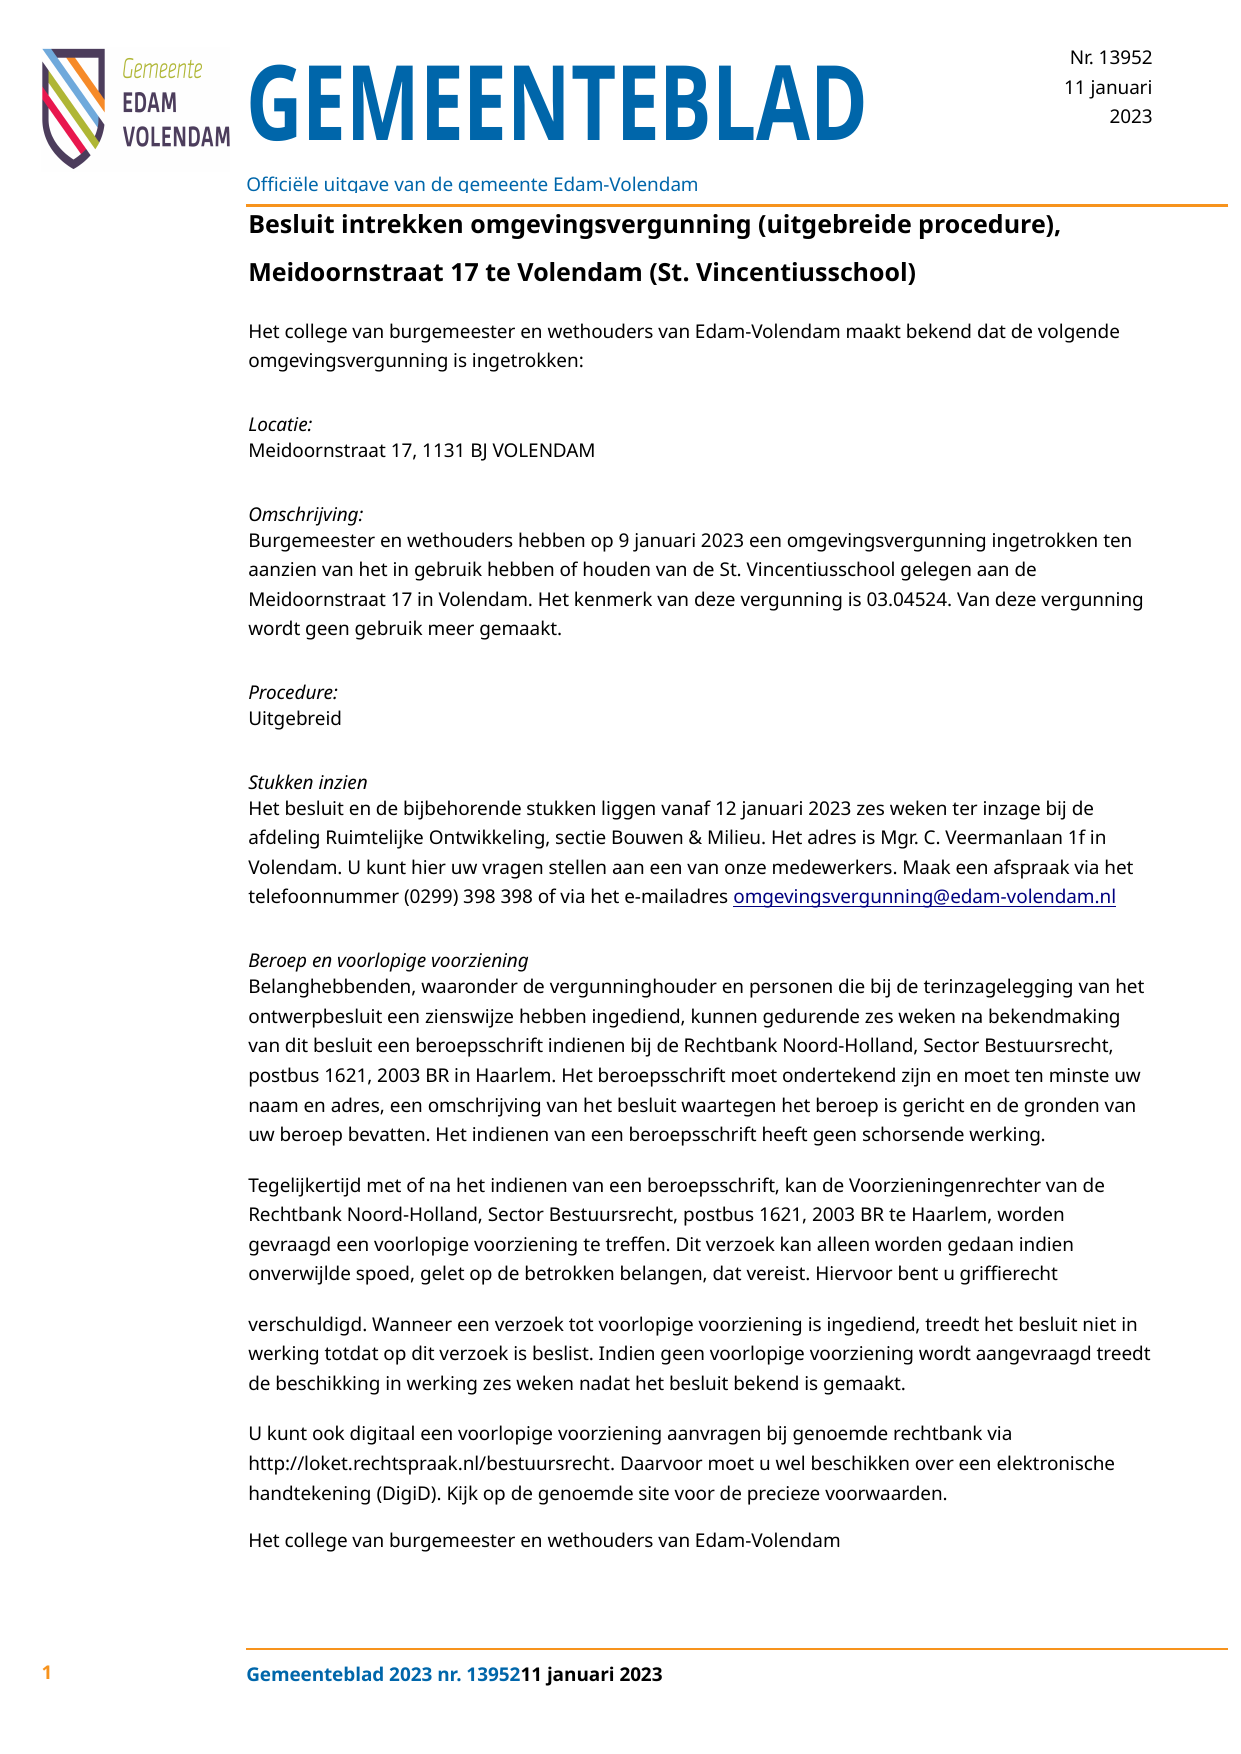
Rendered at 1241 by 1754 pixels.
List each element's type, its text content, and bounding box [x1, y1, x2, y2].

text Beroep en voorlopige voorziening [248, 948, 1152, 973]
text Stukken inzien [248, 769, 1152, 795]
text Uitgebreid [248, 705, 1152, 731]
text verschuldigd. Wanneer een verzoek tot voorlopige voorziening is ingediend, treedt het besluit niet in werking totdat op dit verzoek is beslist. Indien geen voorlopige voorziening wordt aangevraagd treedt de beschikking in werking zes weken nadat het besluit bekend is gemaakt. [248, 1311, 1152, 1396]
text Burgemeester en wethouders hebben op 9 januari 2023 een omgevingsvergunning ingetrokken ten aanzien van het in gebruik hebben of houden van de St. Vincentiusschool gelegen aan de Meidoornstraat 17 in Volendam. Het kenmerk van deze vergunning is 03.04524. Van deze vergunning wordt geen gebruik meer gemaakt. [248, 527, 1152, 641]
text Belanghebbenden, waaronder de vergunninghouder en personen die bij de terinzagelegging van het ontwerpbesluit een zienswijze hebben ingediend, kunnen gedurende zes weken na bekendmaking van dit besluit een beroepsschrift indienen bij de Rechtbank Noord-Holland, Sector Bestuursrecht, postbus 1621, 2003 BR in Haarlem. Het beroepsschrift moet ondertekend zijn en moet ten minste uw naam en adres, een omschrijving van het besluit waartegen het beroep is gericht en de gronden van uw beroep bevatten. Het indienen van een beroepsschrift heeft geen schorsende werking. [248, 973, 1152, 1147]
text Meidoornstraat 17, 1131 BJ VOLENDAM [248, 437, 1152, 463]
text Locatie: [248, 411, 1152, 437]
text Het college van burgemeester en wethouders van Edam-Volendam [248, 1527, 1152, 1553]
text Besluit intrekken omgevingsvergunning (uitgebreide procedure), Meidoornstraat 17 te Volendam (St. Vincentiusschool) [248, 207, 1152, 288]
text Omschrijving: [248, 501, 1152, 527]
text Procedure: [248, 679, 1152, 705]
text Het college van burgemeester en wethouders van Edam-Volendam maakt bekend dat de volgende omgevingsvergunning is ingetrokken: [248, 318, 1152, 373]
picture [41, 47, 231, 172]
text Tegelijkertijd met of na het indienen van een beroepsschrift, kan de Voorzieningenrechter van de Rechtbank Noord-Holland, Sector Bestuursrecht, postbus 1621, 2003 BR te Haarlem, worden gevraagd een voorlopige voorziening te treffen. Dit verzoek kan alleen worden gedaan indien onverwijlde spoed, gelet op de betrokken belangen, dat vereist. Hiervoor bent u griffierecht [248, 1172, 1152, 1286]
text U kunt ook digitaal een voorlopige voorziening aanvragen bij genoemde rechtbank via http://loket.rechtspraak.nl/bestuursrecht. Daarvoor moet u wel beschikken over een elektronische handtekening (DigiD). Kijk op de genoemde site voor de precieze voorwaarden. [248, 1421, 1152, 1505]
text Het besluit en de bijbehorende stukken liggen vanaf 12 januari 2023 zes weken ter inzage bij de afdeling Ruimtelijke Ontwikkeling, sectie Bouwen & Milieu. Het adres is Mgr. C. Veermanlaan 1f in Volendam. U kunt hier uw vragen stellen aan een van onze medewerkers. Maak een afspraak via het telefoonnummer (0299) 398 398 of via het e-mailadres omgevingsvergunning@edam-volendam.nl [248, 795, 1152, 909]
